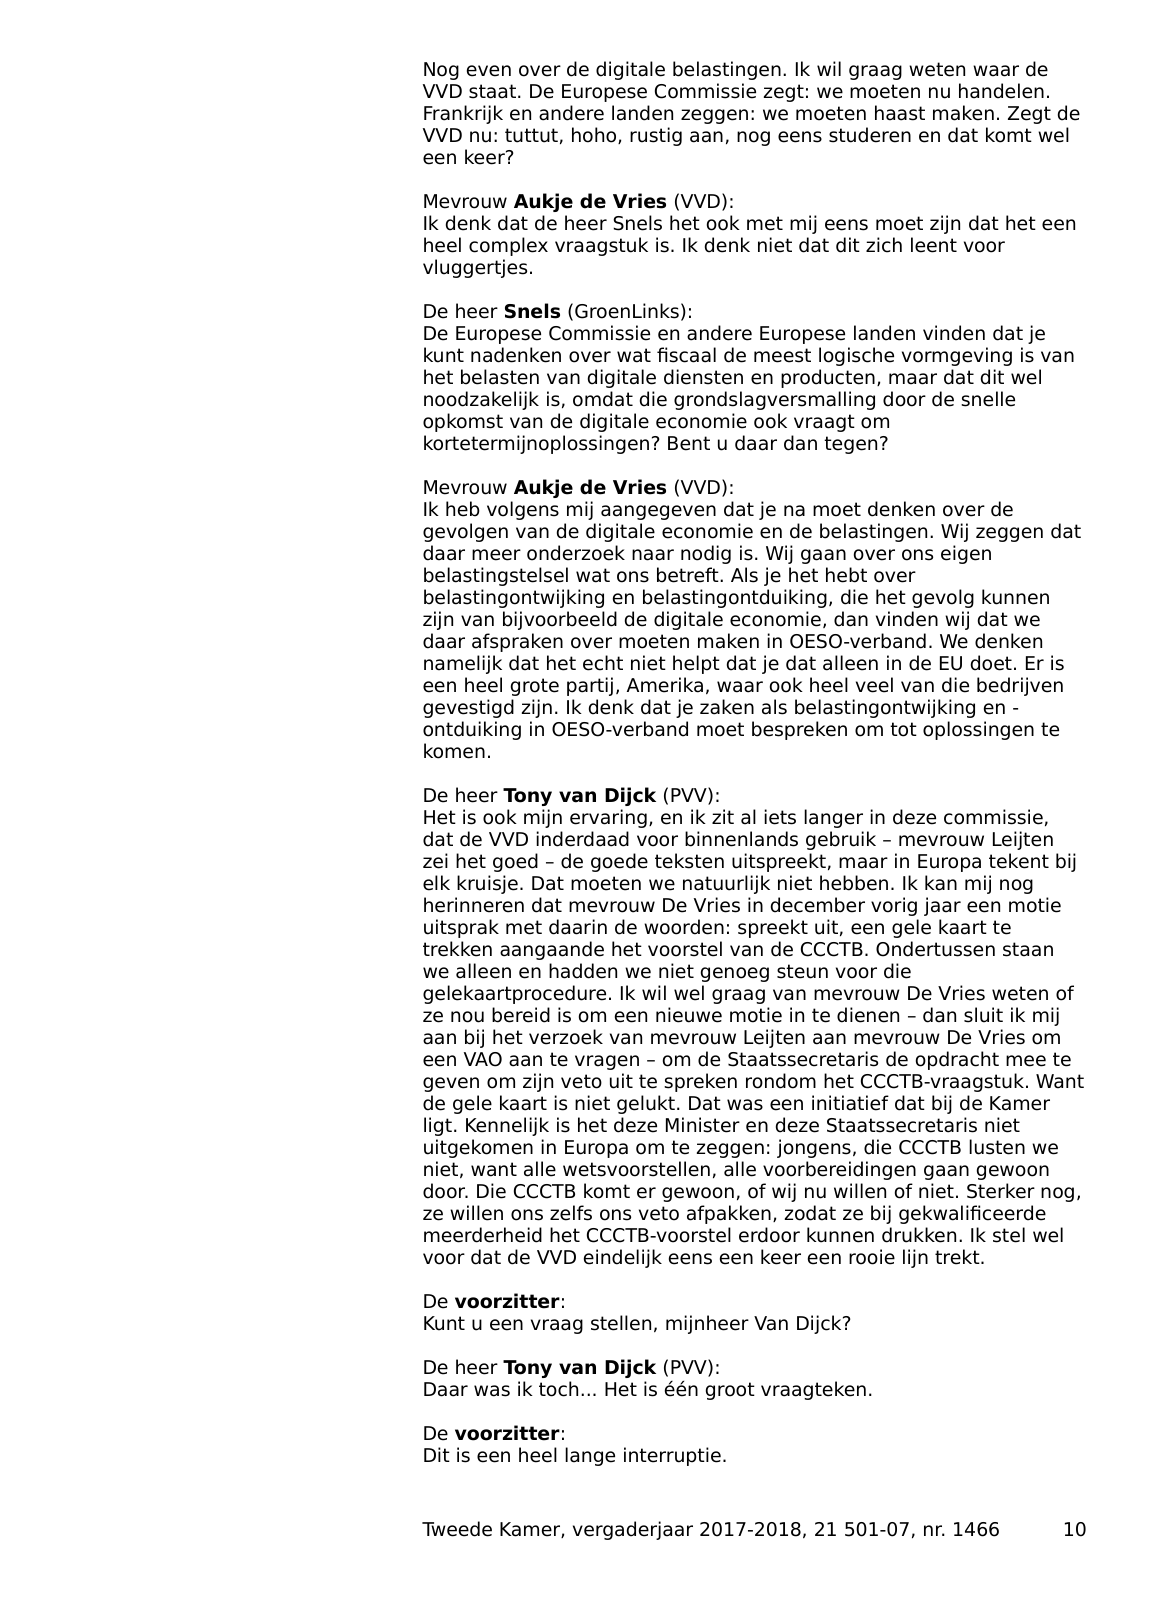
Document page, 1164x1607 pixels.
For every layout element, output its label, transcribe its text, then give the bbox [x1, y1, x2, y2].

text Ik heb volgens mij aangegeven dat je na moet denken over de gevolgen van de digitale economie en de belastingen. Wij zeggen dat daar meer onderzoek naar nodig is. Wij gaan over ons eigen belastingstelsel wat ons betreft. Als je het hebt over belastingontwijking en belastingontduiking, die het gevolg kunnen zijn van bijvoorbeeld de digitale economie, dan vinden wij dat we daar afspraken over moeten maken in OESO-verband. We denken namelijk dat het echt niet helpt dat je dat alleen in de EU doet. Er is een heel grote partij, Amerika, waar ook heel veel van die bedrijven gevestigd zijn. Ik denk dat je zaken als belastingontwijking en -ontduiking in OESO-verband moet bespreken om tot oplossingen te komen. [422, 499, 1087, 763]
text De heer Tony van Dijck (PVV): [422, 785, 1087, 807]
text Mevrouw Aukje de Vries (VVD): [422, 477, 1087, 499]
text Kunt u een vraag stellen, mijnheer Van Dijck? [422, 1313, 1087, 1335]
text De Europese Commissie en andere Europese landen vinden dat je kunt nadenken over wat fiscaal de meest logische vormgeving is van het belasten van digitale diensten en producten, maar dat dit wel noodzakelijk is, omdat die grondslagversmalling door de snelle opkomst van de digitale economie ook vraagt om kortetermijnoplossingen? Bent u daar dan tegen? [422, 323, 1087, 455]
text Het is ook mijn ervaring, en ik zit al iets langer in deze commissie, dat de VVD inderdaad voor binnenlands gebruik – mevrouw Leijten zei het goed – de goede teksten uitspreekt, maar in Europa tekent bij elk kruisje. Dat moeten we natuurlijk niet hebben. Ik kan mij nog herinneren dat mevrouw De Vries in december vorig jaar een motie uitsprak met daarin de woorden: spreekt uit, een gele kaart te trekken aangaande het voorstel van de CCCTB. Ondertussen staan we alleen en hadden we niet genoeg steun voor die gelekaartprocedure. Ik wil wel graag van mevrouw De Vries weten of ze nou bereid is om een nieuwe motie in te dienen – dan sluit ik mij aan bij het verzoek van mevrouw Leijten aan mevrouw De Vries om een VAO aan te vragen – om de Staatssecretaris de opdracht mee te geven om zijn veto uit te spreken rondom het CCCTB-vraagstuk. Want de gele kaart is niet gelukt. Dat was een initiatief dat bij de Kamer ligt. Kennelijk is het deze Minister en deze Staatssecretaris niet uitgekomen in Europa om te zeggen: jongens, die CCCTB lusten we niet, want alle wetsvoorstellen, alle voorbereidingen gaan gewoon door. Die CCCTB komt er gewoon, of wij nu willen of niet. Sterker nog, ze willen ons zelfs ons veto afpakken, zodat ze bij gekwalificeerde meerderheid het CCCTB-voorstel erdoor kunnen drukken. Ik stel wel voor dat de VVD eindelijk eens een keer een rooie lijn trekt. [422, 807, 1087, 1269]
text De voorzitter: [422, 1423, 1087, 1445]
text De voorzitter: [422, 1291, 1087, 1313]
text Daar was ik toch... Het is één groot vraagteken. [422, 1379, 1087, 1401]
text Ik denk dat de heer Snels het ook met mij eens moet zijn dat het een heel complex vraagstuk is. Ik denk niet dat dit zich leent voor vluggertjes. [422, 213, 1087, 279]
text Dit is een heel lange interruptie. [422, 1445, 1087, 1467]
text Mevrouw Aukje de Vries (VVD): [422, 191, 1087, 213]
text Nog even over de digitale belastingen. Ik wil graag weten waar de VVD staat. De Europese Commissie zegt: we moeten nu handelen. Frankrijk en andere landen zeggen: we moeten haast maken. Zegt de VVD nu: tuttut, hoho, rustig aan, nog eens studeren en dat komt wel een keer? [422, 59, 1087, 169]
text De heer Snels (GroenLinks): [422, 301, 1087, 323]
text De heer Tony van Dijck (PVV): [422, 1357, 1087, 1379]
